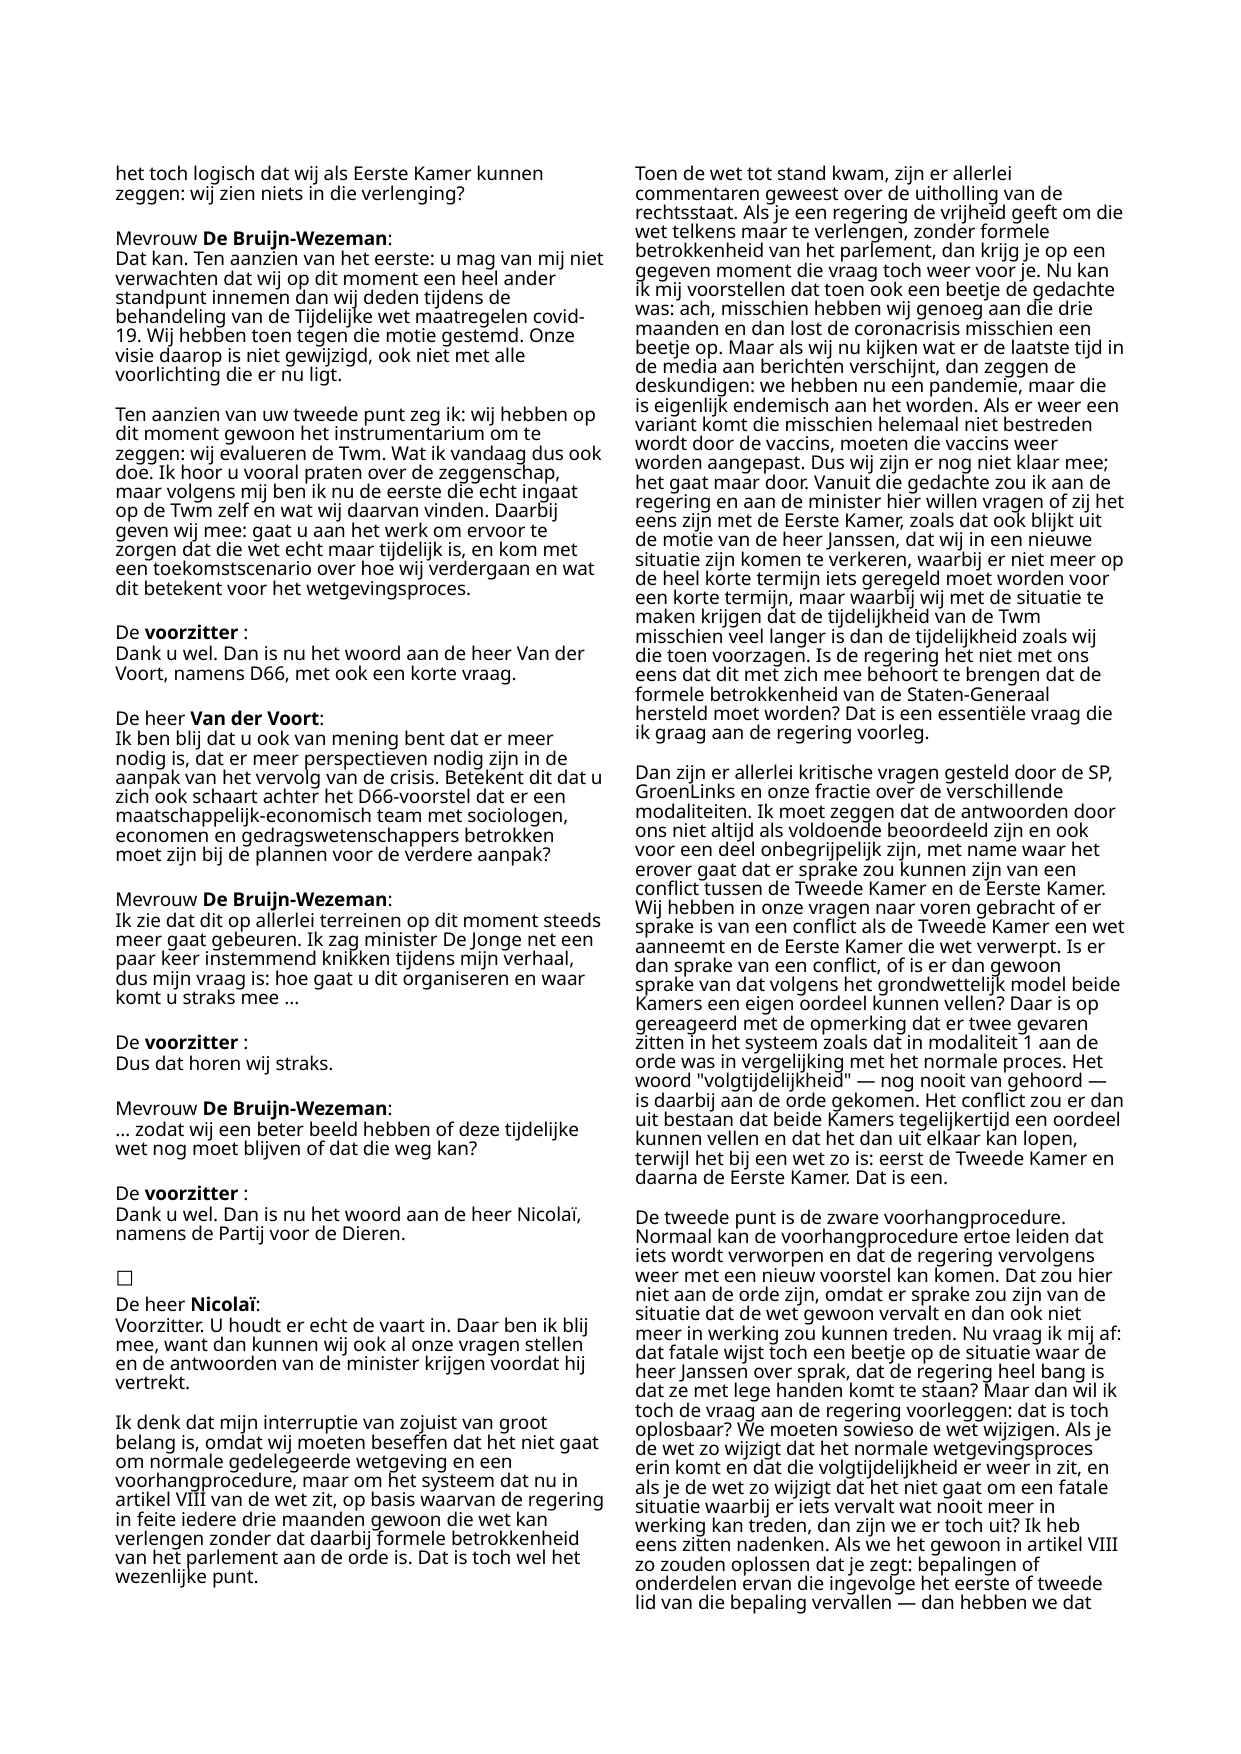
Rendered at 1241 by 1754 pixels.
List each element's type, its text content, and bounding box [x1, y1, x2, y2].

text De heer Van der Voort: [115, 705, 605, 730]
text Dan zijn er allerlei kritische vragen gesteld door de SP, GroenLinks en onze fractie over de verschillende modaliteiten. Ik moet zeggen dat de antwoorden door ons niet altijd als voldoende beoordeeld zijn en ook voor een deel onbegrijpelijk zijn, met name waar het erover gaat dat er sprake zou kunnen zijn van een conflict tussen de Tweede Kamer en de Eerste Kamer. Wij hebben in onze vragen naar voren gebracht of er sprake is van een conflict als de Tweede Kamer een wet aanneemt en de Eerste Kamer die wet verwerpt. Is er dan sprake van een conflict, of is er dan gewoon sprake van dat volgens het grondwettelijk model beide Kamers een eigen oordeel kunnen vellen? Daar is op gereageerd met de opmerking dat er twee gevaren zitten in het systeem zoals dat in modaliteit 1 aan de orde was in vergelijking met het normale proces. Het woord "volgtijdelijkheid" — nog nooit van gehoord — is daarbij aan de orde gekomen. Het conflict zou er dan uit bestaan dat beide Kamers tegelijkertijd een oordeel kunnen vellen en dat het dan uit elkaar kan lopen, terwijl het bij een wet zo is: eerst de Tweede Kamer en daarna de Eerste Kamer. Dat is een. [635, 764, 1125, 1188]
text ⬜ [115, 1265, 605, 1291]
text De voorzitter : [115, 1029, 605, 1055]
text … zodat wij een beter beeld hebben of deze tijdelijke wet nog moet blijven of dat die weg kan? [115, 1121, 605, 1159]
text Toen de wet tot stand kwam, zijn er allerlei commentaren geweest over de uitholling van de rechtsstaat. Als je een regering de vrijheid geeft om die wet telkens maar te verlengen, zonder formele betrokkenheid van het parlement, dan krijg je op een gegeven moment die vraag toch weer voor je. Nu kan ik mij voorstellen dat toen ook een beetje de gedachte was: ach, misschien hebben wij genoeg aan die drie maanden en dan lost de coronacrisis misschien een beetje op. Maar als wij nu kijken wat er de laatste tijd in de media aan berichten verschijnt, dan zeggen de deskundigen: we hebben nu een pandemie, maar die is eigenlijk endemisch aan het worden. Als er weer een variant komt die misschien helemaal niet bestreden wordt door de vaccins, moeten die vaccins weer worden aangepast. Dus wij zijn er nog niet klaar mee; het gaat maar door. Vanuit die gedachte zou ik aan de regering en aan de minister hier willen vragen of zij het eens zijn met de Eerste Kamer, zoals dat ook blijkt uit de motie van de heer Janssen, dat wij in een nieuwe situatie zijn komen te verkeren, waarbij er niet meer op de heel korte termijn iets geregeld moet worden voor een korte termijn, maar waarbij wij met de situatie te maken krijgen dat de tijdelijkheid van de Twm misschien veel langer is dan de tijdelijkheid zoals wij die toen voorzagen. Is de regering het niet met ons eens dat dit met zich mee behoort te brengen dat de formele betrokkenheid van de Staten-Generaal hersteld moet worden? Dat is een essentiële vraag die ik graag aan de regering voorleg. [635, 165, 1125, 743]
text De tweede punt is de zware voorhangprocedure. Normaal kan de voorhangprocedure ertoe leiden dat iets wordt verworpen en dat de regering vervolgens weer met een nieuw voorstel kan komen. Dat zou hier niet aan de orde zijn, omdat er sprake zou zijn van de situatie dat de wet gewoon vervalt en dan ook niet meer in werking zou kunnen treden. Nu vraag ik mij af: dat fatale wijst toch een beetje op de situatie waar de heer Janssen over sprak, dat de regering heel bang is dat ze met lege handen komt te staan? Maar dan wil ik toch de vraag aan de regering voorleggen: dat is toch oplosbaar? We moeten sowieso de wet wijzigen. Als je de wet zo wijzigt dat het normale wetgevingsproces erin komt en dat die volgtijdelijkheid er weer in zit, en als je de wet zo wijzigt dat het niet gaat om een fatale situatie waarbij er iets vervalt wat nooit meer in werking kan treden, dan zijn we er toch uit? Ik heb eens zitten nadenken. Als we het gewoon in artikel VIII zo zouden oplossen dat je zegt: bepalingen of onderdelen ervan die ingevolge het eerste of tweede lid van die bepaling vervallen — dan hebben we dat [635, 1209, 1125, 1613]
text Mevrouw De Bruijn-Wezeman: [115, 1095, 605, 1121]
text Mevrouw De Bruijn-Wezeman: [115, 886, 605, 912]
text het toch logisch dat wij als Eerste Kamer kunnen zeggen: wij zien niets in die verlenging? [115, 165, 605, 204]
text Dank u wel. Dan is nu het woord aan de heer Nicolaï, namens de Partij voor de Dieren. [115, 1206, 605, 1244]
text Dank u wel. Dan is nu het woord aan de heer Van der Voort, namens D66, met ook een korte vraag. [115, 645, 605, 684]
text De voorzitter : [115, 1180, 605, 1206]
text Voorzitter. U houdt er echt de vaart in. Daar ben ik blij mee, want dan kunnen wij ook al onze vragen stellen en de antwoorden van de minister krijgen voordat hij vertrekt. [115, 1317, 605, 1394]
text Dus dat horen wij straks. [115, 1055, 605, 1074]
text Ten aanzien van uw tweede punt zeg ik: wij hebben op dit moment gewoon het instrumentarium om te zeggen: wij evalueren de Twm. Wat ik vandaag dus ook doe. Ik hoor u vooral praten over de zeggenschap, maar volgens mij ben ik nu de eerste die echt ingaat op de Twm zelf en wat wij daarvan vinden. Daarbij geven wij mee: gaat u aan het werk om ervoor te zorgen dat die wet echt maar tijdelijk is, en kom met een toekomstscenario over hoe wij verdergaan en wat dit betekent voor het wetgevingsproces. [115, 406, 605, 599]
text De heer Nicolaï: [115, 1291, 605, 1317]
text Ik zie dat dit op allerlei terreinen op dit moment steeds meer gaat gebeuren. Ik zag minister De Jonge net een paar keer instemmend knikken tijdens mijn verhaal, dus mijn vraag is: hoe gaat u dit organiseren en waar komt u straks mee ... [115, 912, 605, 1008]
text Ik denk dat mijn interruptie van zojuist van groot belang is, omdat wij moeten beseffen dat het niet gaat om normale gedelegeerde wetgeving en een voorhangprocedure, maar om het systeem dat nu in artikel VIII van de wet zit, op basis waarvan de regering in feite iedere drie maanden gewoon die wet kan verlengen zonder dat daarbij formele betrokkenheid van het parlement aan de orde is. Dat is toch wel het wezenlijke punt. [115, 1414, 605, 1588]
text De voorzitter : [115, 619, 605, 645]
text Ik ben blij dat u ook van mening bent dat er meer nodig is, dat er meer perspectieven nodig zijn in de aanpak van het vervolg van de crisis. Betekent dit dat u zich ook schaart achter het D66-voorstel dat er een maatschappelijk-economisch team met sociologen, economen en gedragswetenschappers betrokken moet zijn bij de plannen voor de verdere aanpak? [115, 730, 605, 865]
text Dat kan. Ten aanzien van het eerste: u mag van mij niet verwachten dat wij op dit moment een heel ander standpunt innemen dan wij deden tijdens de behandeling van de Tijdelijke wet maatregelen covid-19. Wij hebben toen tegen die motie gestemd. Onze visie daarop is niet gewijzigd, ook niet met alle voorlichting die er nu ligt. [115, 250, 605, 385]
text Mevrouw De Bruijn-Wezeman: [115, 225, 605, 250]
